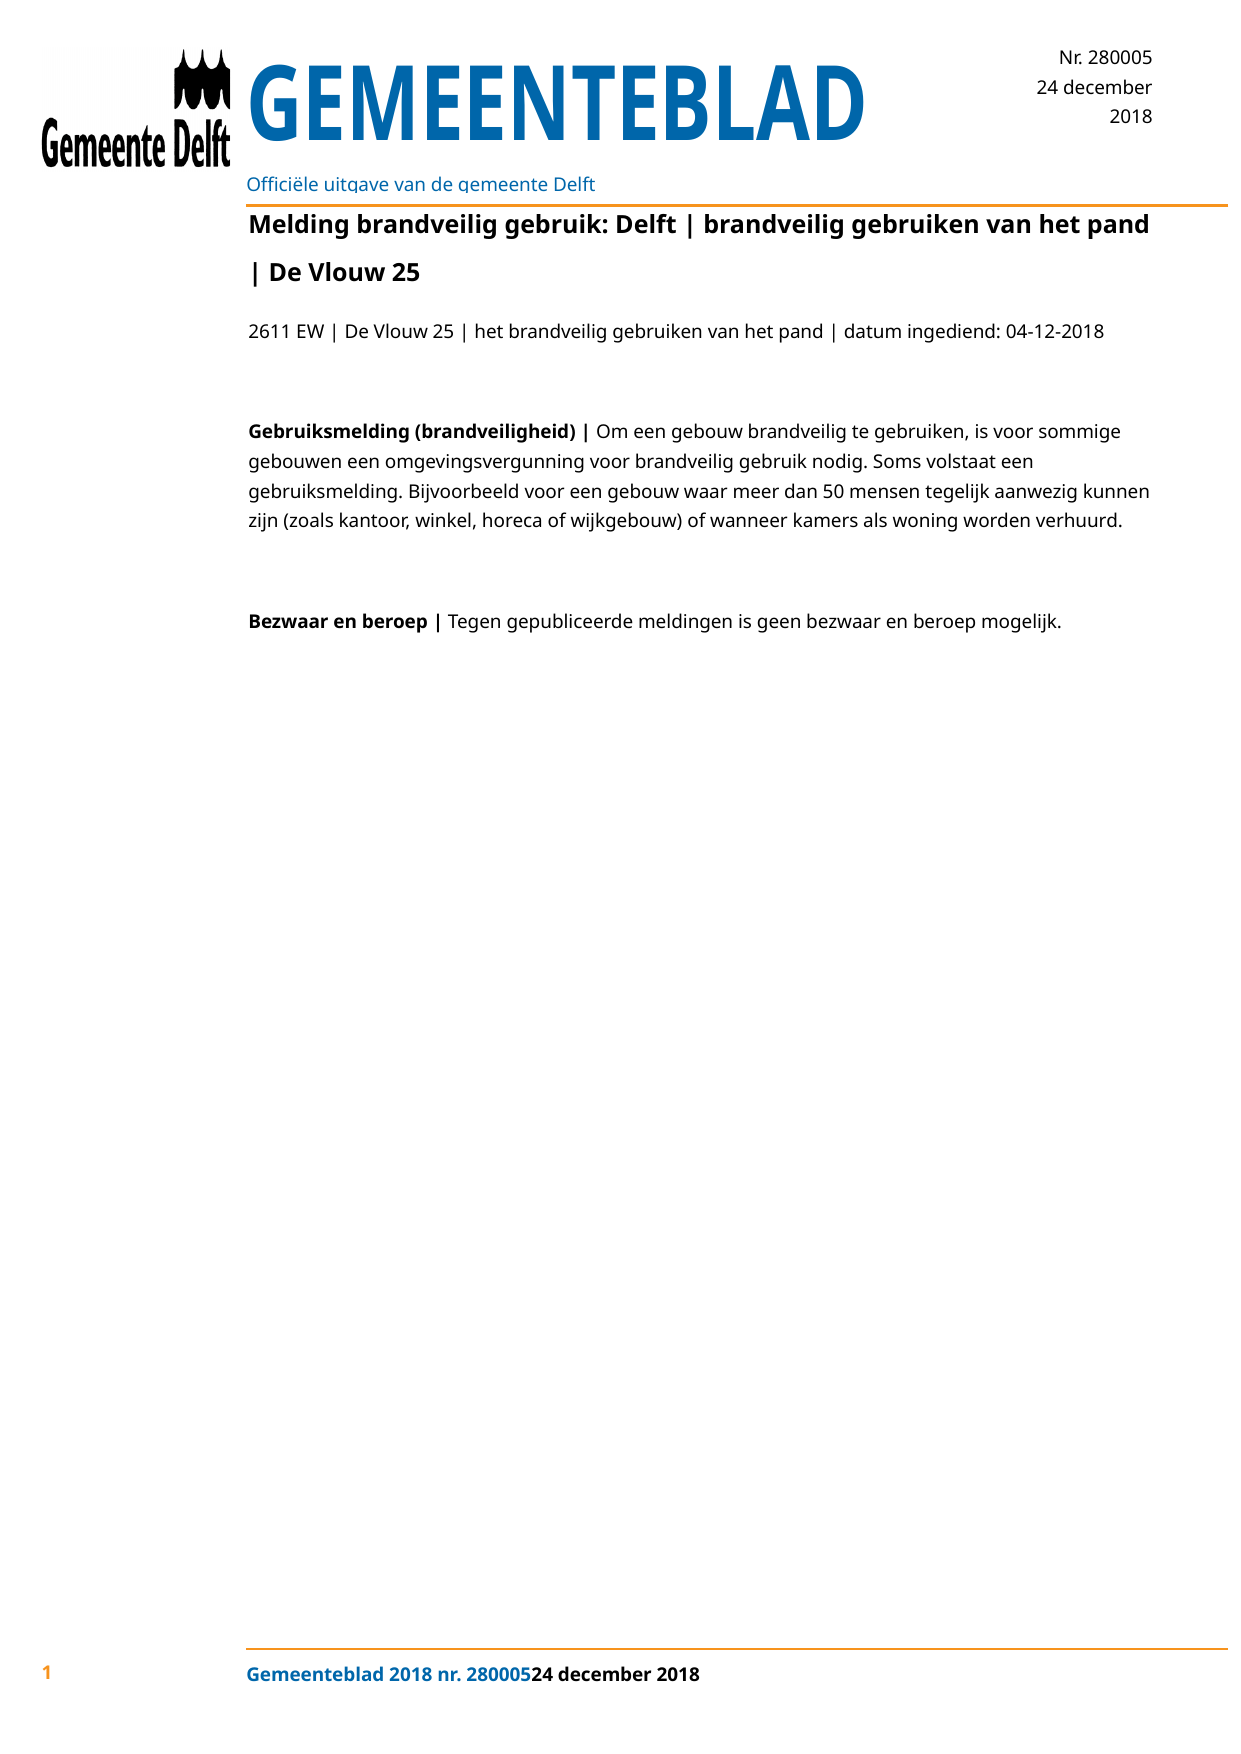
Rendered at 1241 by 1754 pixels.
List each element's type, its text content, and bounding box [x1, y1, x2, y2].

text Melding brandveilig gebruik: Delft | brandveilig gebruiken van het pand | De Vlouw 25 [248, 207, 1152, 288]
text Bezwaar en beroep | Tegen gepubliceerde meldingen is geen bezwaar en beroep mogelijk. [248, 608, 1152, 634]
picture [41, 47, 231, 172]
text Gebruiksmelding (brandveiligheid) | Om een gebouw brandveilig te gebruiken, is voor sommige gebouwen een omgevingsvergunning voor brandveilig gebruik nodig. Soms volstaat een gebruiksmelding. Bijvoorbeeld voor een gebouw waar meer dan 50 mensen tegelijk aanwezig kunnen zijn (zoals kantoor, winkel, horeca of wijkgebouw) of wanneer kamers als woning worden verhuurd. [248, 419, 1152, 533]
text 2611 EW | De Vlouw 25 | het brandveilig gebruiken van het pand | datum ingediend: 04-12-2018 [248, 318, 1152, 344]
